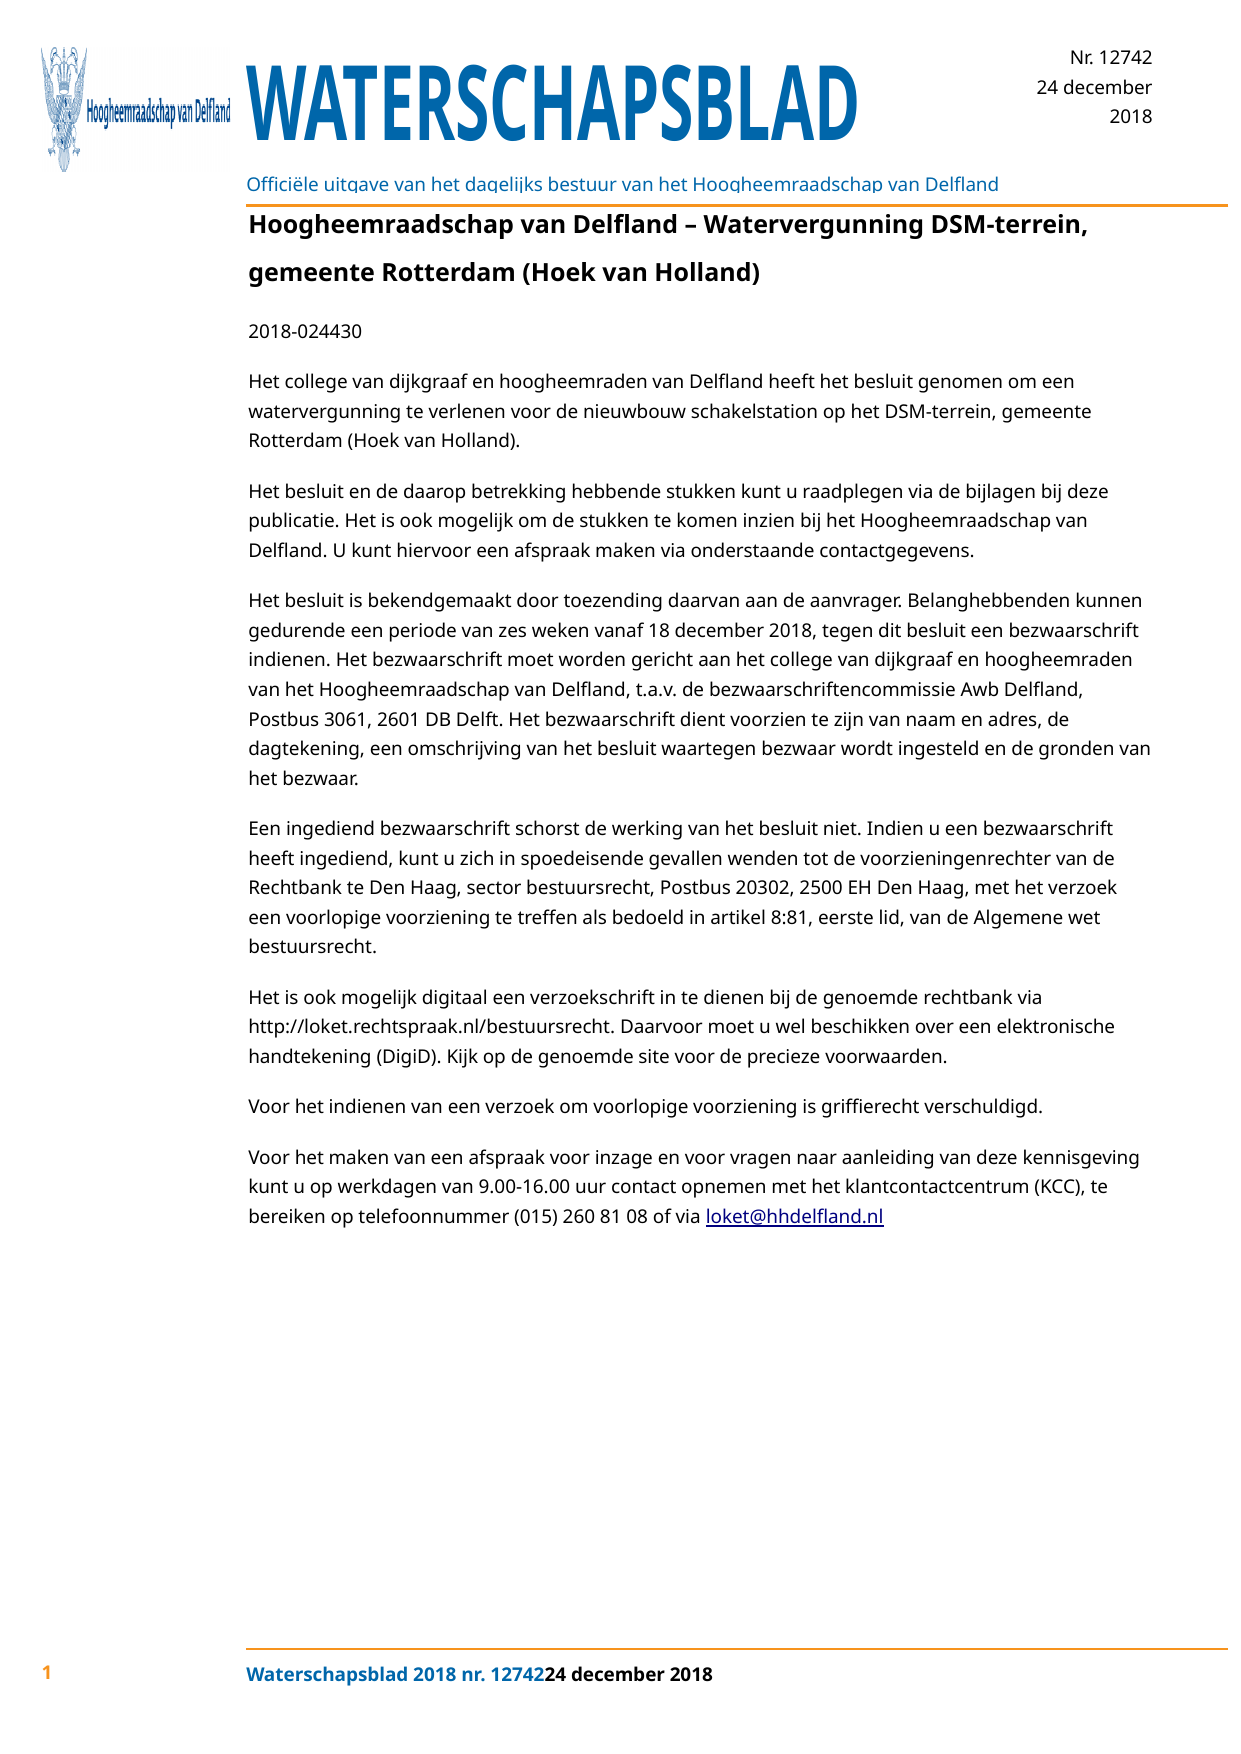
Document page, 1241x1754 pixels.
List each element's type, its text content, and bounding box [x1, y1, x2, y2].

text Het besluit en de daarop betrekking hebbende stukken kunt u raadplegen via de bijlagen bij deze publicatie. Het is ook mogelijk om de stukken te komen inzien bij het Hoogheemraadschap van Delfland. U kunt hiervoor een afspraak maken via onderstaande contactgegevens. [248, 478, 1152, 563]
text Het college van dijkgraaf en hoogheemraden van Delfland heeft het besluit genomen om een watervergunning te verlenen voor de nieuwbouw schakelstation op het DSM-terrein, gemeente Rotterdam (Hoek van Holland). [248, 368, 1152, 453]
text Het is ook mogelijk digitaal een verzoekschrift in te dienen bij de genoemde rechtbank via http://loket.rechtspraak.nl/bestuursrecht. Daarvoor moet u wel beschikken over een elektronische handtekening (DigiD). Kijk op de genoemde site voor de precieze voorwaarden. [248, 984, 1152, 1069]
text Het besluit is bekendgemaakt door toezending daarvan aan de aanvrager. Belanghebbenden kunnen gedurende een periode van zes weken vanaf 18 december 2018, tegen dit besluit een bezwaarschrift indienen. Het bezwaarschrift moet worden gericht aan het college van dijkgraaf en hoogheemraden van het Hoogheemraadschap van Delfland, t.a.v. de bezwaarschriftencommissie Awb Delfland, Postbus 3061, 2601 DB Delft. Het bezwaarschrift dient voorzien te zijn van naam en adres, de dagtekening, een omschrijving van het besluit waartegen bezwaar wordt ingesteld en de gronden van het bezwaar. [248, 587, 1152, 791]
text Voor het indienen van een verzoek om voorlopige voorziening is griffierecht verschuldigd. [248, 1094, 1152, 1119]
text Voor het maken van een afspraak voor inzage en voor vragen naar aanleiding van deze kennisgeving kunt u op werkdagen van 9.00-16.00 uur contact opnemen met het klantcontactcentrum (KCC), te bereiken op telefoonnummer (015) 260 81 08 of via loket@hhdelfland.nl [248, 1144, 1152, 1229]
text Hoogheemraadschap van Delfland – Watervergunning DSM-terrein, gemeente Rotterdam (Hoek van Holland) [248, 207, 1152, 288]
text Een ingediend bezwaarschrift schorst de werking van het besluit niet. Indien u een bezwaarschrift heeft ingediend, kunt u zich in spoedeisende gevallen wenden tot de voorzieningenrechter van de Rechtbank te Den Haag, sector bestuursrecht, Postbus 20302, 2500 EH Den Haag, met het verzoek een voorlopige voorziening te treffen als bedoeld in artikel 8:81, eerste lid, van de Algemene wet bestuursrecht. [248, 815, 1152, 959]
text 2018-024430 [248, 318, 1152, 344]
picture [41, 47, 231, 172]
